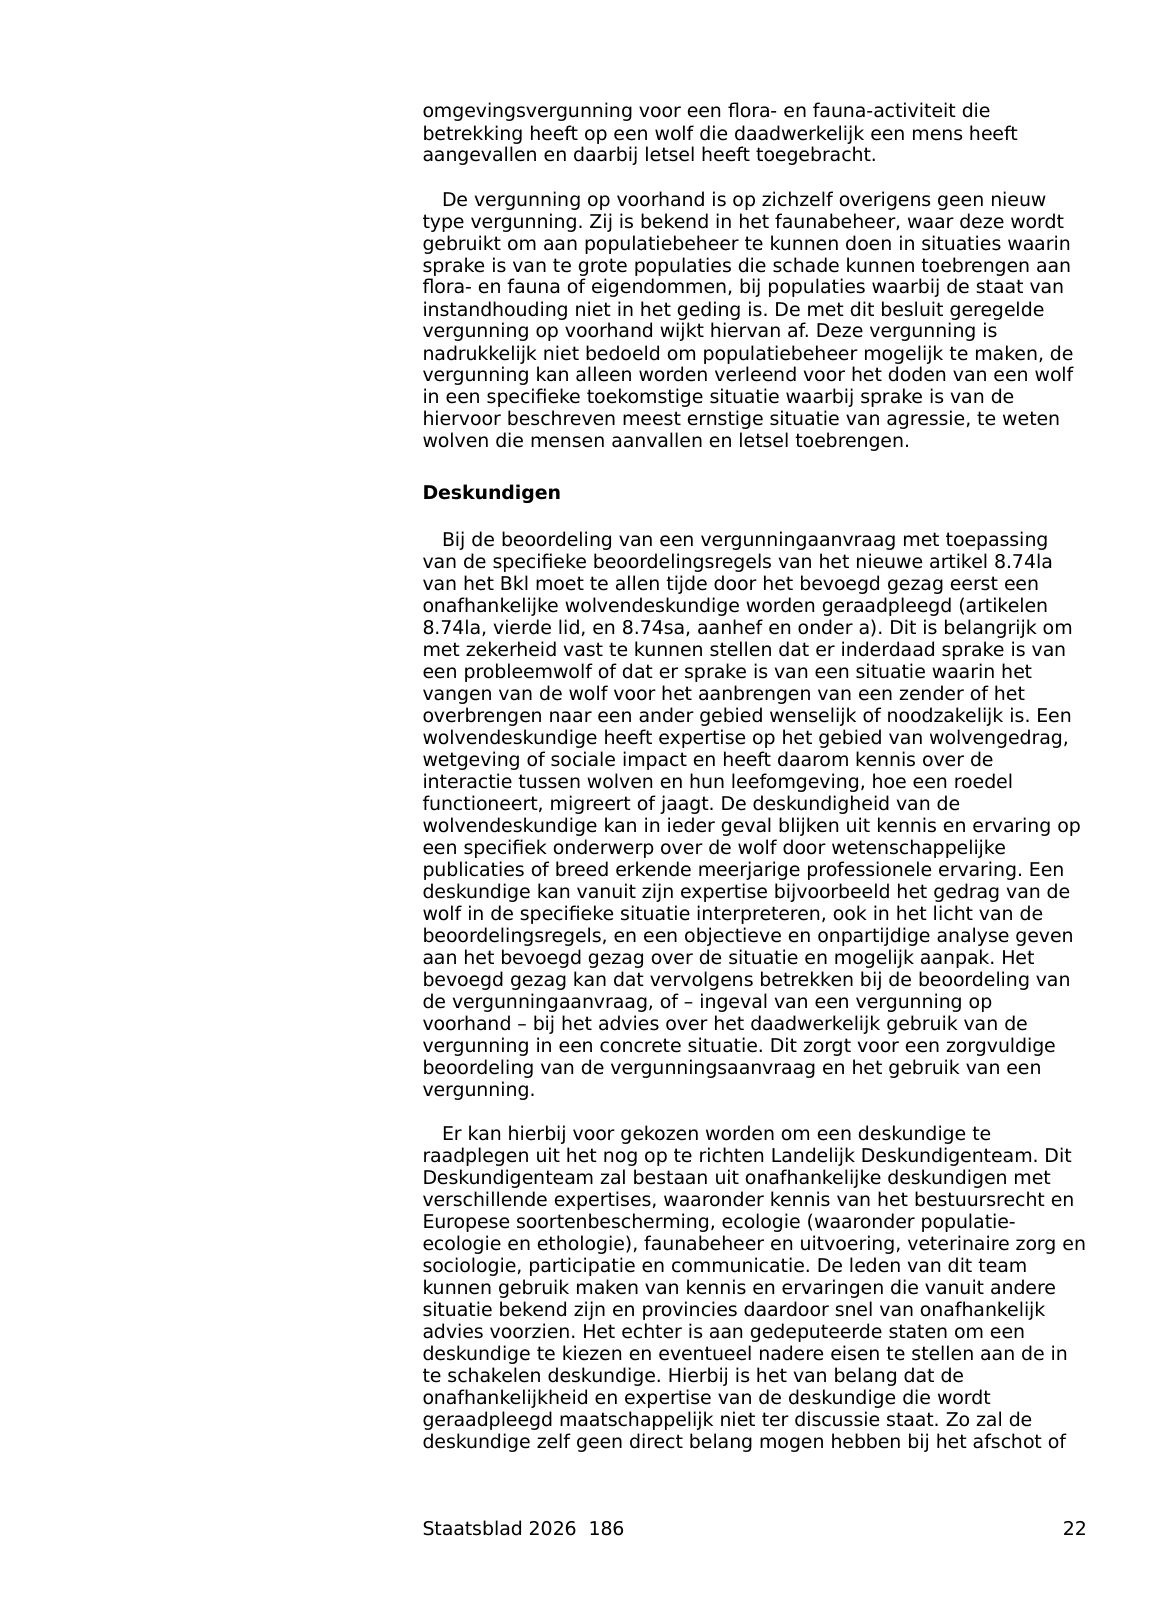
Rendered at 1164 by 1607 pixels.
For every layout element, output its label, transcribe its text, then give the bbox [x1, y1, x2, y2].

text De vergunning op voorhand is op zichzelf overigens geen nieuw type vergunning. Zij is bekend in het faunabeheer, waar deze wordt gebruikt om aan populatiebeheer te kunnen doen in situaties waarin sprake is van te grote populaties die schade kunnen toebrengen aan flora- en fauna of eigendommen, bij populaties waarbij de staat van instandhouding niet in het geding is. De met dit besluit geregelde vergunning op voorhand wijkt hiervan af. Deze vergunning is nadrukkelijk niet bedoeld om populatiebeheer mogelijk te maken, de vergunning kan alleen worden verleend voor het doden van een wolf in een specifieke toekomstige situatie waarbij sprake is van de hiervoor beschreven meest ernstige situatie van agressie, te weten wolven die mensen aanvallen en letsel toebrengen. [422, 188, 1087, 452]
text Bij de beoordeling van een vergunningaanvraag met toepassing van de specifieke beoordelingsregels van het nieuwe artikel 8.74la van het Bkl moet te allen tijde door het bevoegd gezag eerst een onafhankelijke wolvendeskundige worden geraadpleegd (artikelen 8.74la, vierde lid, en 8.74sa, aanhef en onder a). Dit is belangrijk om met zekerheid vast te kunnen stellen dat er inderdaad sprake is van een probleemwolf of dat er sprake is van een situatie waarin het vangen van de wolf voor het aanbrengen van een zender of het overbrengen naar een ander gebied wenselijk of noodzakelijk is. Een wolvendeskundige heeft expertise op het gebied van wolvengedrag, wetgeving of sociale impact en heeft daarom kennis over de interactie tussen wolven en hun leefomgeving, hoe een roedel functioneert, migreert of jaagt. De deskundigheid van de wolvendeskundige kan in ieder geval blijken uit kennis en ervaring op een specifiek onderwerp over de wolf door wetenschappelijke publicaties of breed erkende meerjarige professionele ervaring. Een deskundige kan vanuit zijn expertise bijvoorbeeld het gedrag van de wolf in de specifieke situatie interpreteren, ook in het licht van de beoordelingsregels, en een objectieve en onpartijdige analyse geven aan het bevoegd gezag over de situatie en mogelijk aanpak. Het bevoegd gezag kan dat vervolgens betrekken bij de beoordeling van de vergunningaanvraag, of – ingeval van een vergunning op voorhand – bij het advies over het daadwerkelijk gebruik van de vergunning in een concrete situatie. Dit zorgt voor een zorgvuldige beoordeling van de vergunningsaanvraag en het gebruik van een vergunning. [422, 529, 1087, 1101]
subtitle Deskundigen [422, 482, 1087, 504]
text omgevingsvergunning voor een flora- en fauna-activiteit die betrekking heeft op een wolf die daadwerkelijk een mens heeft aangevallen en daarbij letsel heeft toegebracht. [422, 100, 1087, 166]
text Er kan hierbij voor gekozen worden om een deskundige te raadplegen uit het nog op te richten Landelijk Deskundigenteam. Dit Deskundigenteam zal bestaan uit onafhankelijke deskundigen met verschillende expertises, waaronder kennis van het bestuursrecht en Europese soortenbescherming, ecologie (waaronder populatie-ecologie en ethologie), faunabeheer en uitvoering, veterinaire zorg en sociologie, participatie en communicatie. De leden van dit team kunnen gebruik maken van kennis en ervaringen die vanuit andere situatie bekend zijn en provincies daardoor snel van onafhankelijk advies voorzien. Het echter is aan gedeputeerde staten om een deskundige te kiezen en eventueel nadere eisen te stellen aan de in te schakelen deskundige. Hierbij is het van belang dat de onafhankelijkheid en expertise van de deskundige die wordt geraadpleegd maatschappelijk niet ter discussie staat. Zo zal de deskundige zelf geen direct belang mogen hebben bij het afschot of [422, 1123, 1087, 1453]
